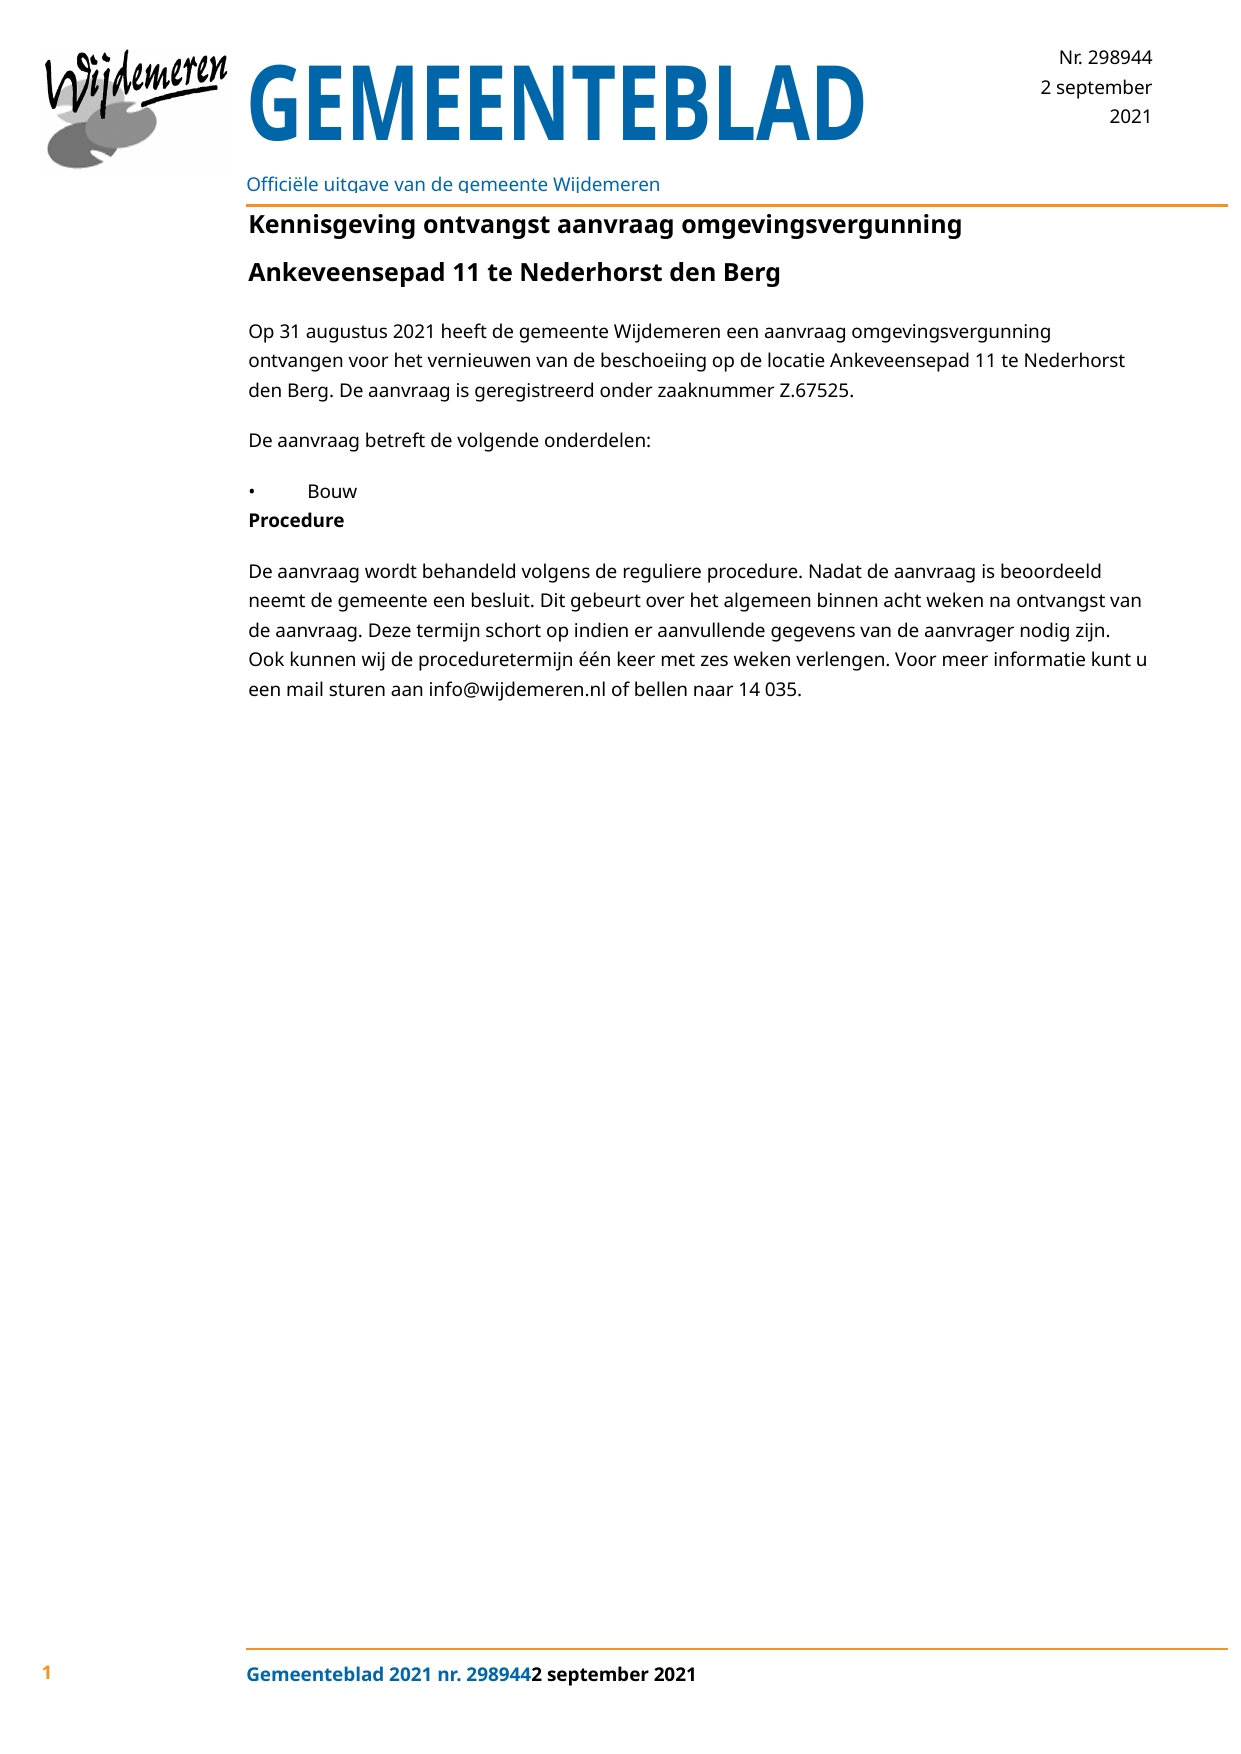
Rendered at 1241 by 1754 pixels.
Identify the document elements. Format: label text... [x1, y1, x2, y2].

text Procedure [248, 507, 1152, 533]
picture [41, 47, 231, 172]
list Bouw [248, 478, 1152, 504]
text Kennisgeving ontvangst aanvraag omgevingsvergunning Ankeveensepad 11 te Nederhorst den Berg [248, 207, 1152, 288]
text De aanvraag betreft de volgende onderdelen: [248, 427, 1152, 453]
text Op 31 augustus 2021 heeft de gemeente Wijdemeren een aanvraag omgevingsvergunning ontvangen voor het vernieuwen van de beschoeiing op de locatie Ankeveensepad 11 te Nederhorst den Berg. De aanvraag is geregistreerd onder zaaknummer Z.67525. [248, 318, 1152, 403]
text De aanvraag wordt behandeld volgens de reguliere procedure. Nadat de aanvraag is beoordeeld neemt de gemeente een besluit. Dit gebeurt over het algemeen binnen acht weken na ontvangst van de aanvraag. Deze termijn schort op indien er aanvullende gegevens van de aanvrager nodig zijn. Ook kunnen wij de proceduretermijn één keer met zes weken verlengen. Voor meer informatie kunt u een mail sturen aan info@wijdemeren.nl of bellen naar 14 035. [248, 558, 1152, 702]
